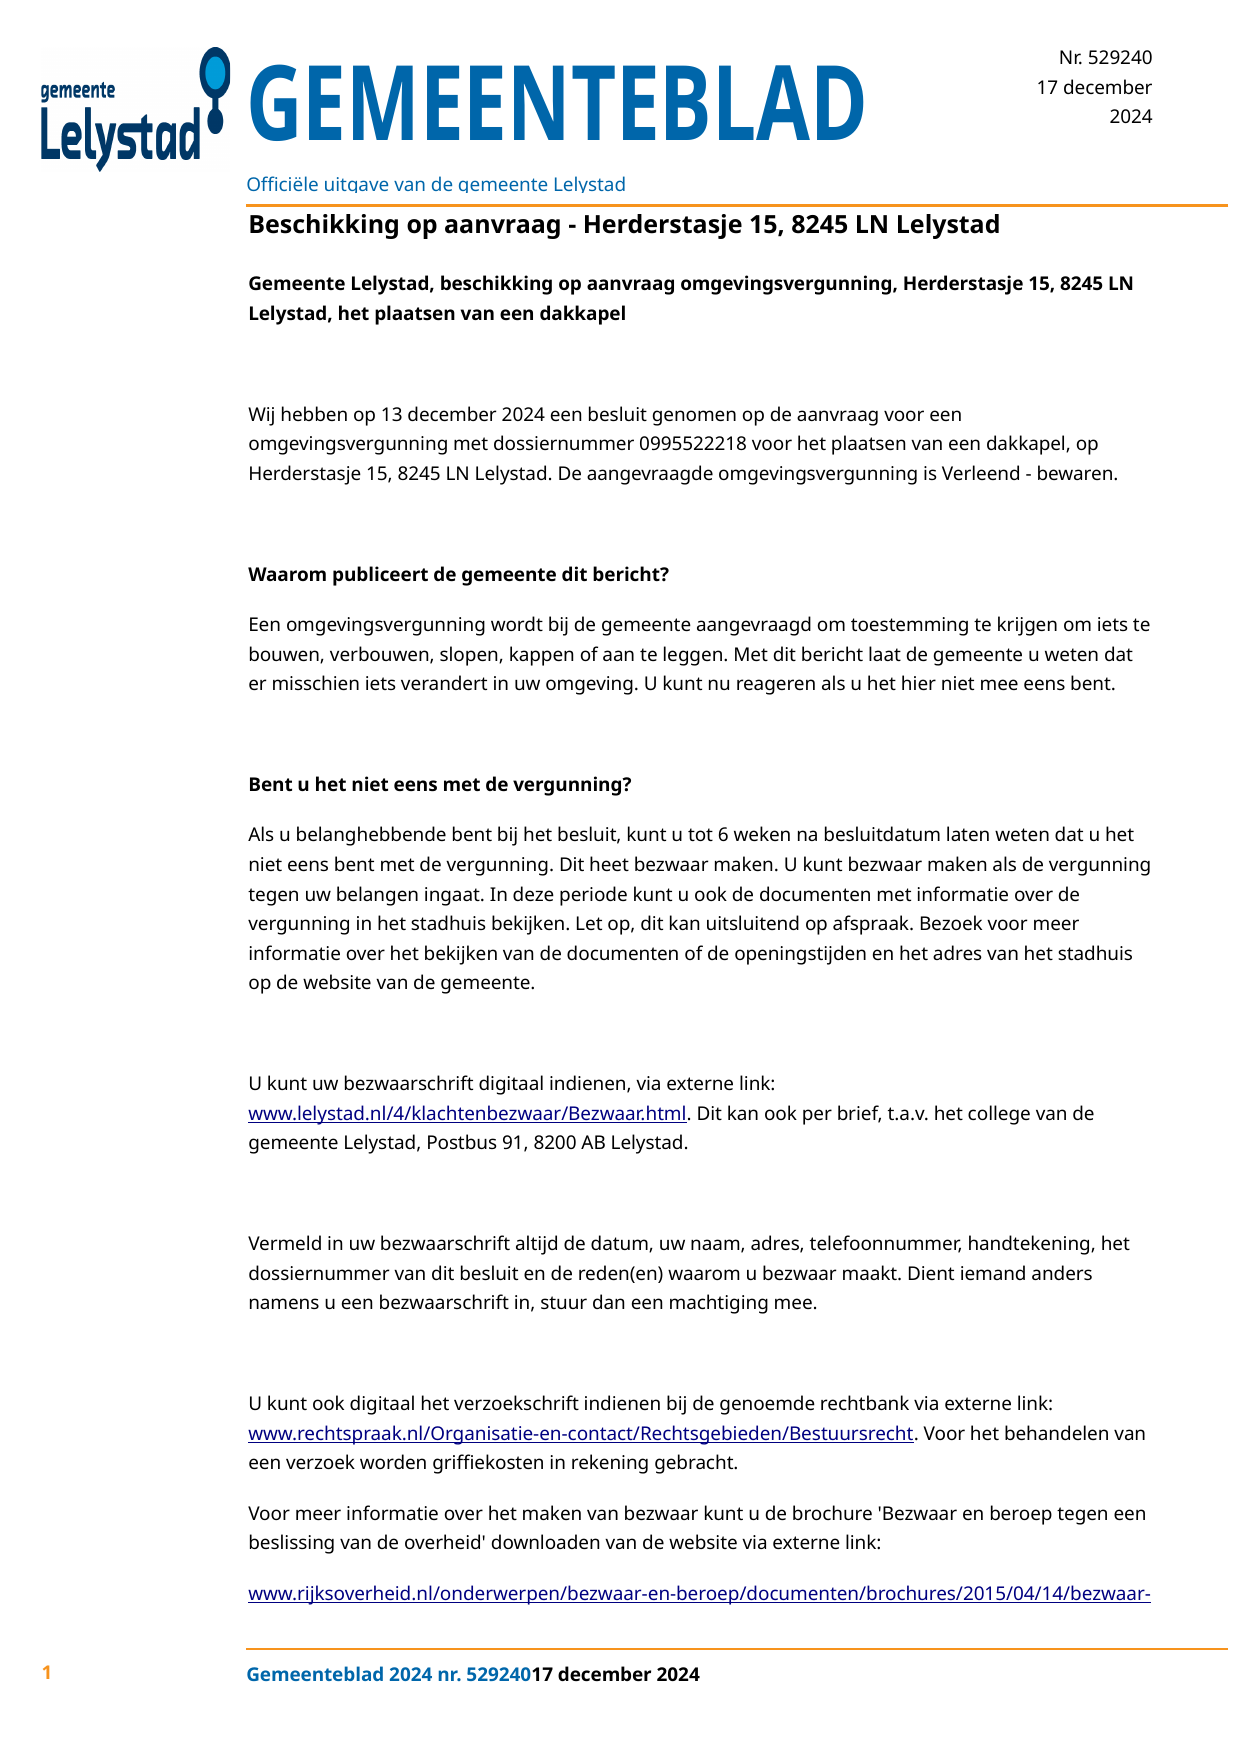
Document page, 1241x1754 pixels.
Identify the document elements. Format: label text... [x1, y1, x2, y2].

text www.rijksoverheid.nl/onderwerpen/bezwaar-en-beroep/documenten/brochures/2015/04/14/bezwaar- [248, 1580, 1152, 1606]
picture [41, 47, 231, 172]
text U kunt ook digitaal het verzoekschrift indienen bij de genoemde rechtbank via externe link: www.rechtspraak.nl/Organisatie-en-contact/Rechtsgebieden/Bestuursrecht. Voor het behandelen van een verzoek worden griffiekosten in rekening gebracht. [248, 1390, 1152, 1475]
text Bent u het niet eens met de vergunning? [248, 771, 1152, 797]
text Wij hebben op 13 december 2024 een besluit genomen op de aanvraag voor een omgevingsvergunning met dossiernummer 0995522218 voor het plaatsen van een dakkapel, op Herderstasje 15, 8245 LN Lelystad. De aangevraagde omgevingsvergunning is Verleend - bewaren. [248, 401, 1152, 486]
text Vermeld in uw bezwaarschrift altijd de datum, uw naam, adres, telefoonnummer, handtekening, het dossiernummer van dit besluit en de reden(en) waarom u bezwaar maakt. Dient iemand anders namens u een bezwaarschrift in, stuur dan een machtiging mee. [248, 1230, 1152, 1315]
text Waarom publiceert de gemeente dit bericht? [248, 561, 1152, 586]
text Beschikking op aanvraag - Herderstasje 15, 8245 LN Lelystad [248, 207, 1152, 241]
text Voor meer informatie over het maken van bezwaar kunt u de brochure 'Bezwaar en beroep tegen een beslissing van de overheid' downloaden van de website via externe link: [248, 1500, 1152, 1555]
text Gemeente Lelystad, beschikking op aanvraag omgevingsvergunning, Herderstasje 15, 8245 LN Lelystad, het plaatsen van een dakkapel [248, 270, 1152, 326]
text Als u belanghebbende bent bij het besluit, kunt u tot 6 weken na besluitdatum laten weten dat u het niet eens bent met de vergunning. Dit heet bezwaar maken. U kunt bezwaar maken als de vergunning tegen uw belangen ingaat. In deze periode kunt u ook de documenten met informatie over de vergunning in het stadhuis bekijken. Let op, dit kan uitsluitend op afspraak. Bezoek voor meer informatie over het bekijken van de documenten of de openingstijden en het adres van het stadhuis op de website van de gemeente. [248, 822, 1152, 995]
text U kunt uw bezwaarschrift digitaal indienen, via externe link: www.lelystad.nl/4/klachtenbezwaar/Bezwaar.html. Dit kan ook per brief, t.a.v. het college van de gemeente Lelystad, Postbus 91, 8200 AB Lelystad. [248, 1070, 1152, 1155]
text Een omgevingsvergunning wordt bij de gemeente aangevraagd om toestemming te krijgen om iets te bouwen, verbouwen, slopen, kappen of aan te leggen. Met dit bericht laat de gemeente u weten dat er misschien iets verandert in uw omgeving. U kunt nu reageren als u het hier niet mee eens bent. [248, 611, 1152, 696]
